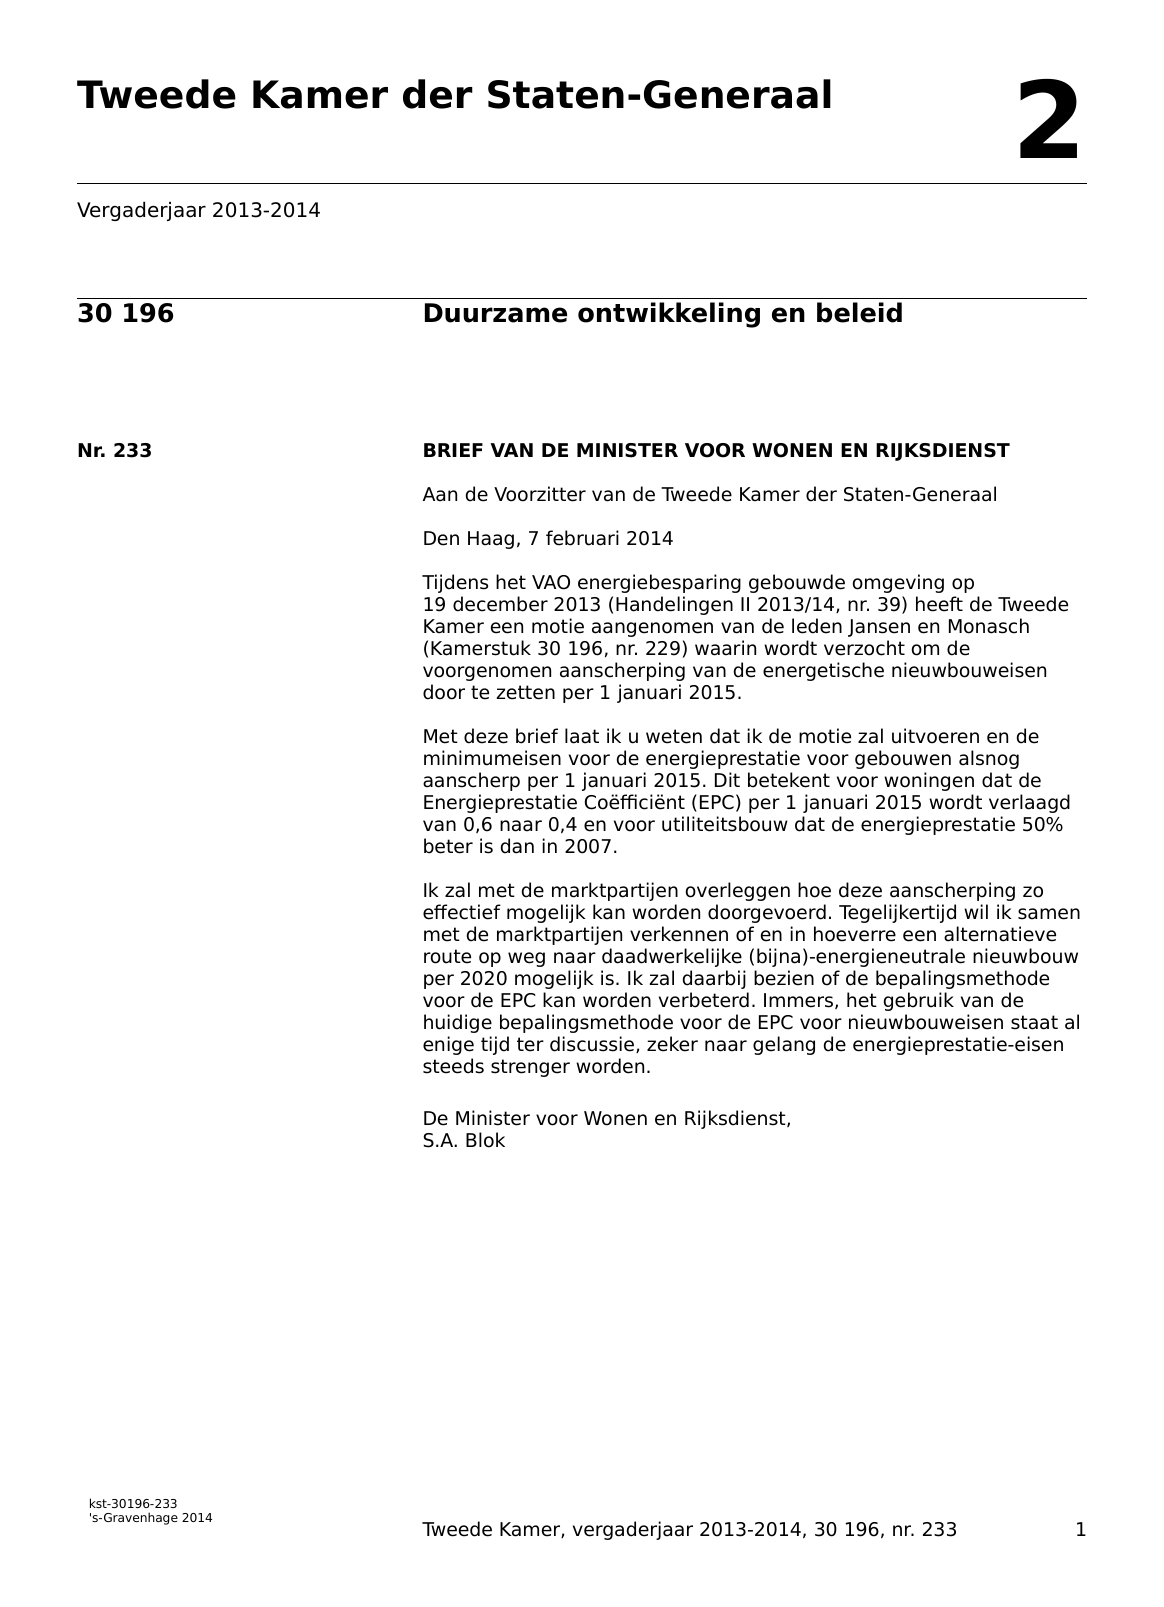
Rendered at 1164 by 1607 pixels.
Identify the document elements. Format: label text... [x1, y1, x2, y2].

text Ik zal met de marktpartijen overleggen hoe deze aanscherping zo effectief mogelijk kan worden doorgevoerd. Tegelijkertijd wil ik samen met de marktpartijen verkennen of en in hoeverre een alternatieve route op weg naar daadwerkelijke (bijna)-energieneutrale nieuwbouw per 2020 mogelijk is. Ik zal daarbij bezien of de bepalingsmethode voor de EPC kan worden verbeterd. Immers, het gebruik van de huidige bepalingsmethode voor de EPC voor nieuwbouweisen staat al enige tijd ter discussie, zeker naar gelang de energieprestatie-eisen steeds strenger worden. [422, 880, 1087, 1078]
table_cell Vergaderjaar 2013-2014 [77, 184, 1087, 298]
text Aan de Voorzitter van de Tweede Kamer der Staten-Generaal [422, 484, 1087, 506]
text Den Haag, 7 februari 2014 [422, 528, 1087, 550]
subtitle Nr. 233 BRIEF VAN DE MINISTER VOOR WONEN EN RIJKSDIENST [77, 440, 1087, 462]
table_header Tweede Kamer der Staten-Generaal [77, 59, 886, 183]
text Met deze brief laat ik u weten dat ik de motie zal uitvoeren en de minimumeisen voor de energieprestatie voor gebouwen alsnog aanscherp per 1 januari 2015. Dit betekent voor woningen dat de Energieprestatie Coëfficiënt (EPC) per 1 januari 2015 wordt verlaagd van 0,6 naar 0,4 en voor utiliteitsbouw dat de energieprestatie 50% beter is dan in 2007. [422, 726, 1087, 858]
text 's-Gravenhage 2014 [88, 1511, 323, 1525]
text kst-30196-233 [88, 1497, 323, 1511]
table_header 2 [886, 59, 1087, 183]
subtitle 30 196 Duurzame ontwikkeling en beleid [77, 299, 1087, 329]
text Tijdens het VAO energiebesparing gebouwde omgeving op 19 december 2013 (Handelingen II 2013/14, nr. 39) heeft de Tweede Kamer een motie aangenomen van de leden Jansen en Monasch (Kamerstuk 30 196, nr. 229) waarin wordt verzocht om de voorgenomen aanscherping van de energetische nieuwbouweisen door te zetten per 1 januari 2015. [422, 572, 1087, 704]
text De Minister voor Wonen en Rijksdienst, S.A. Blok [422, 1108, 1087, 1152]
